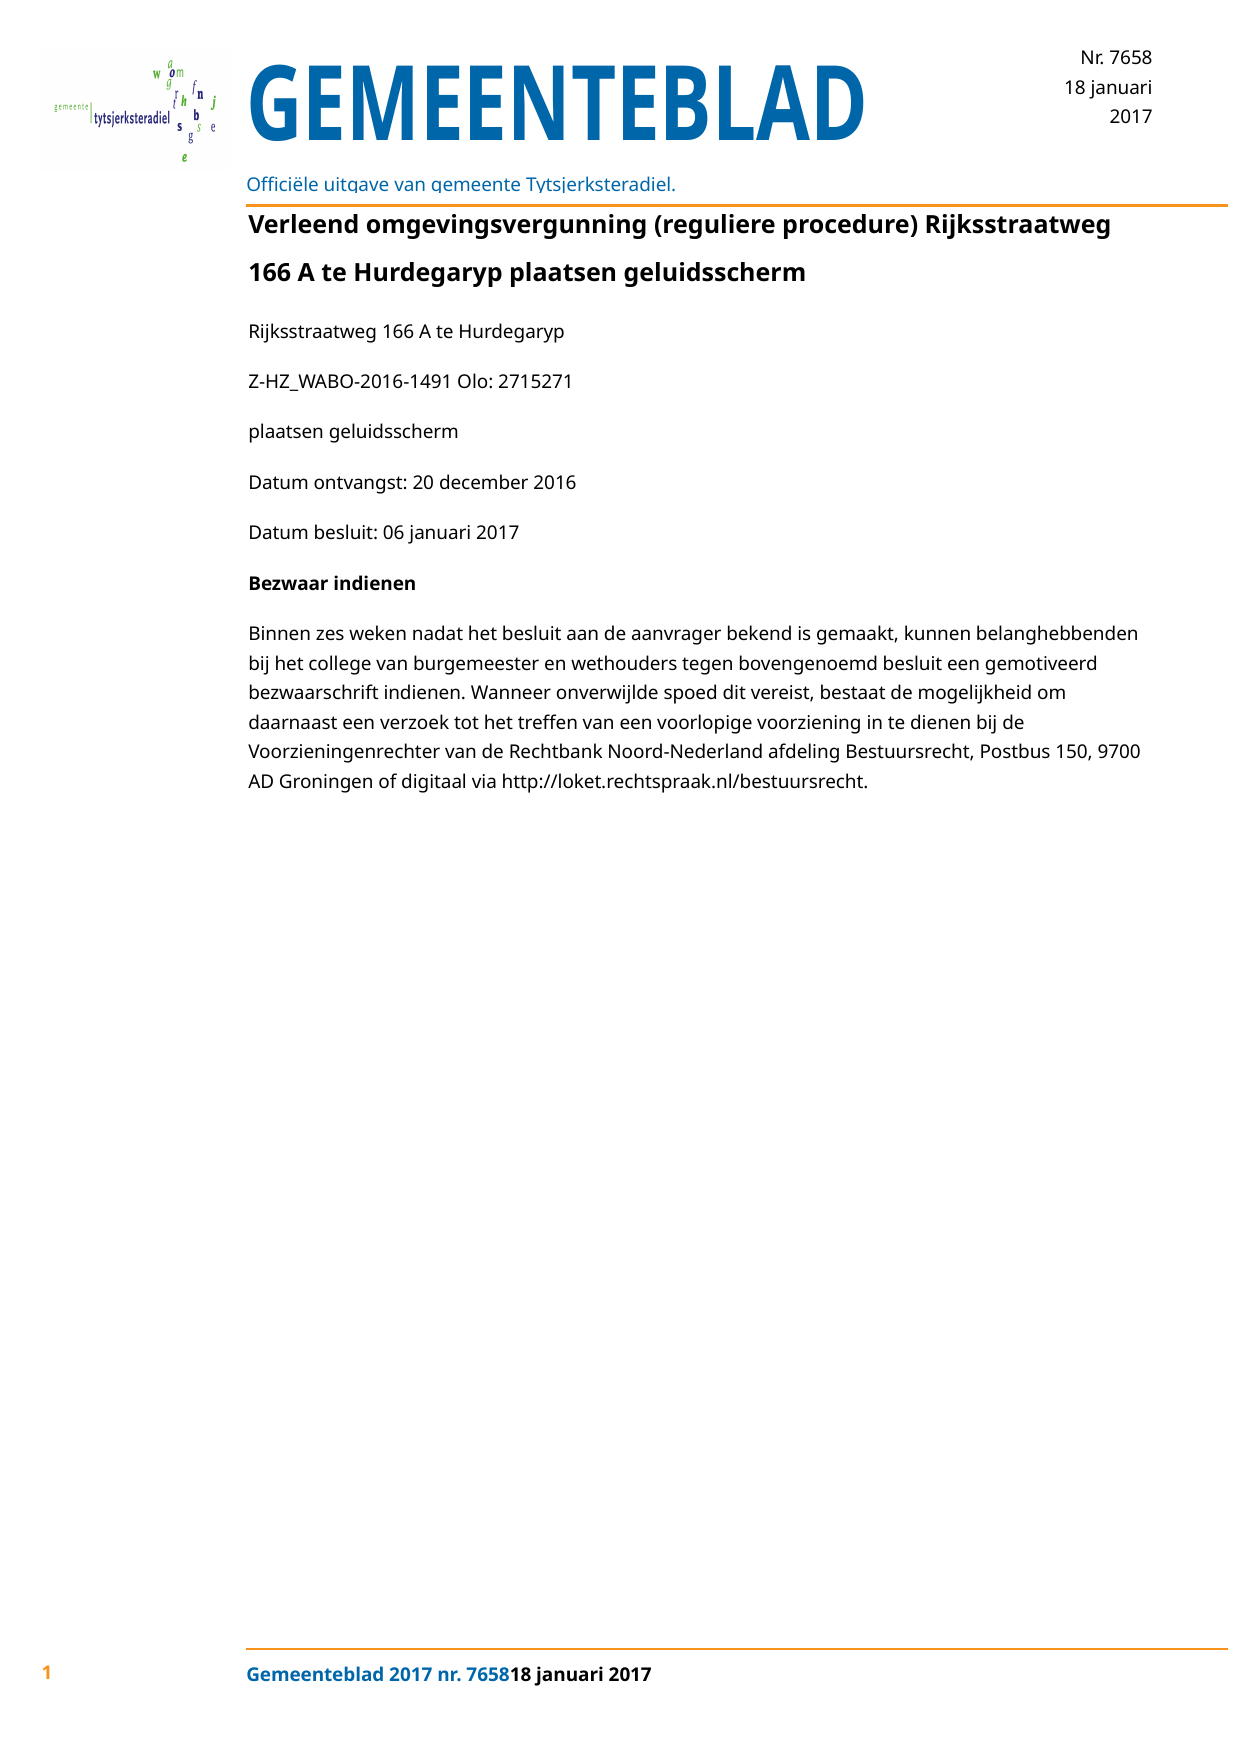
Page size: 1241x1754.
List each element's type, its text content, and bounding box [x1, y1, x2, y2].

text Bezwaar indienen [248, 570, 1152, 596]
text Binnen zes weken nadat het besluit aan de aanvrager bekend is gemaakt, kunnen belanghebbenden bij het college van burgemeester en wethouders tegen bovengenoemd besluit een gemotiveerd bezwaarschrift indienen. Wanneer onverwijlde spoed dit vereist, bestaat de mogelijkheid om daarnaast een verzoek tot het treffen van een voorlopige voorziening in te dienen bij de Voorzieningenrechter van de Rechtbank Noord-Nederland afdeling Bestuursrecht, Postbus 150, 9700 AD Groningen of digitaal via http://loket.rechtspraak.nl/bestuursrecht. [248, 620, 1152, 794]
text Verleend omgevingsvergunning (reguliere procedure) Rijksstraatweg 166 A te Hurdegaryp plaatsen geluidsscherm [248, 207, 1152, 288]
text Datum ontvangst: 20 december 2016 [248, 469, 1152, 495]
text Datum besluit: 06 januari 2017 [248, 519, 1152, 545]
text plaatsen geluidsscherm [248, 419, 1152, 444]
text Rijksstraatweg 166 A te Hurdegaryp [248, 318, 1152, 344]
picture [41, 47, 231, 172]
text Z-HZ_WABO-2016-1491 Olo: 2715271 [248, 368, 1152, 394]
